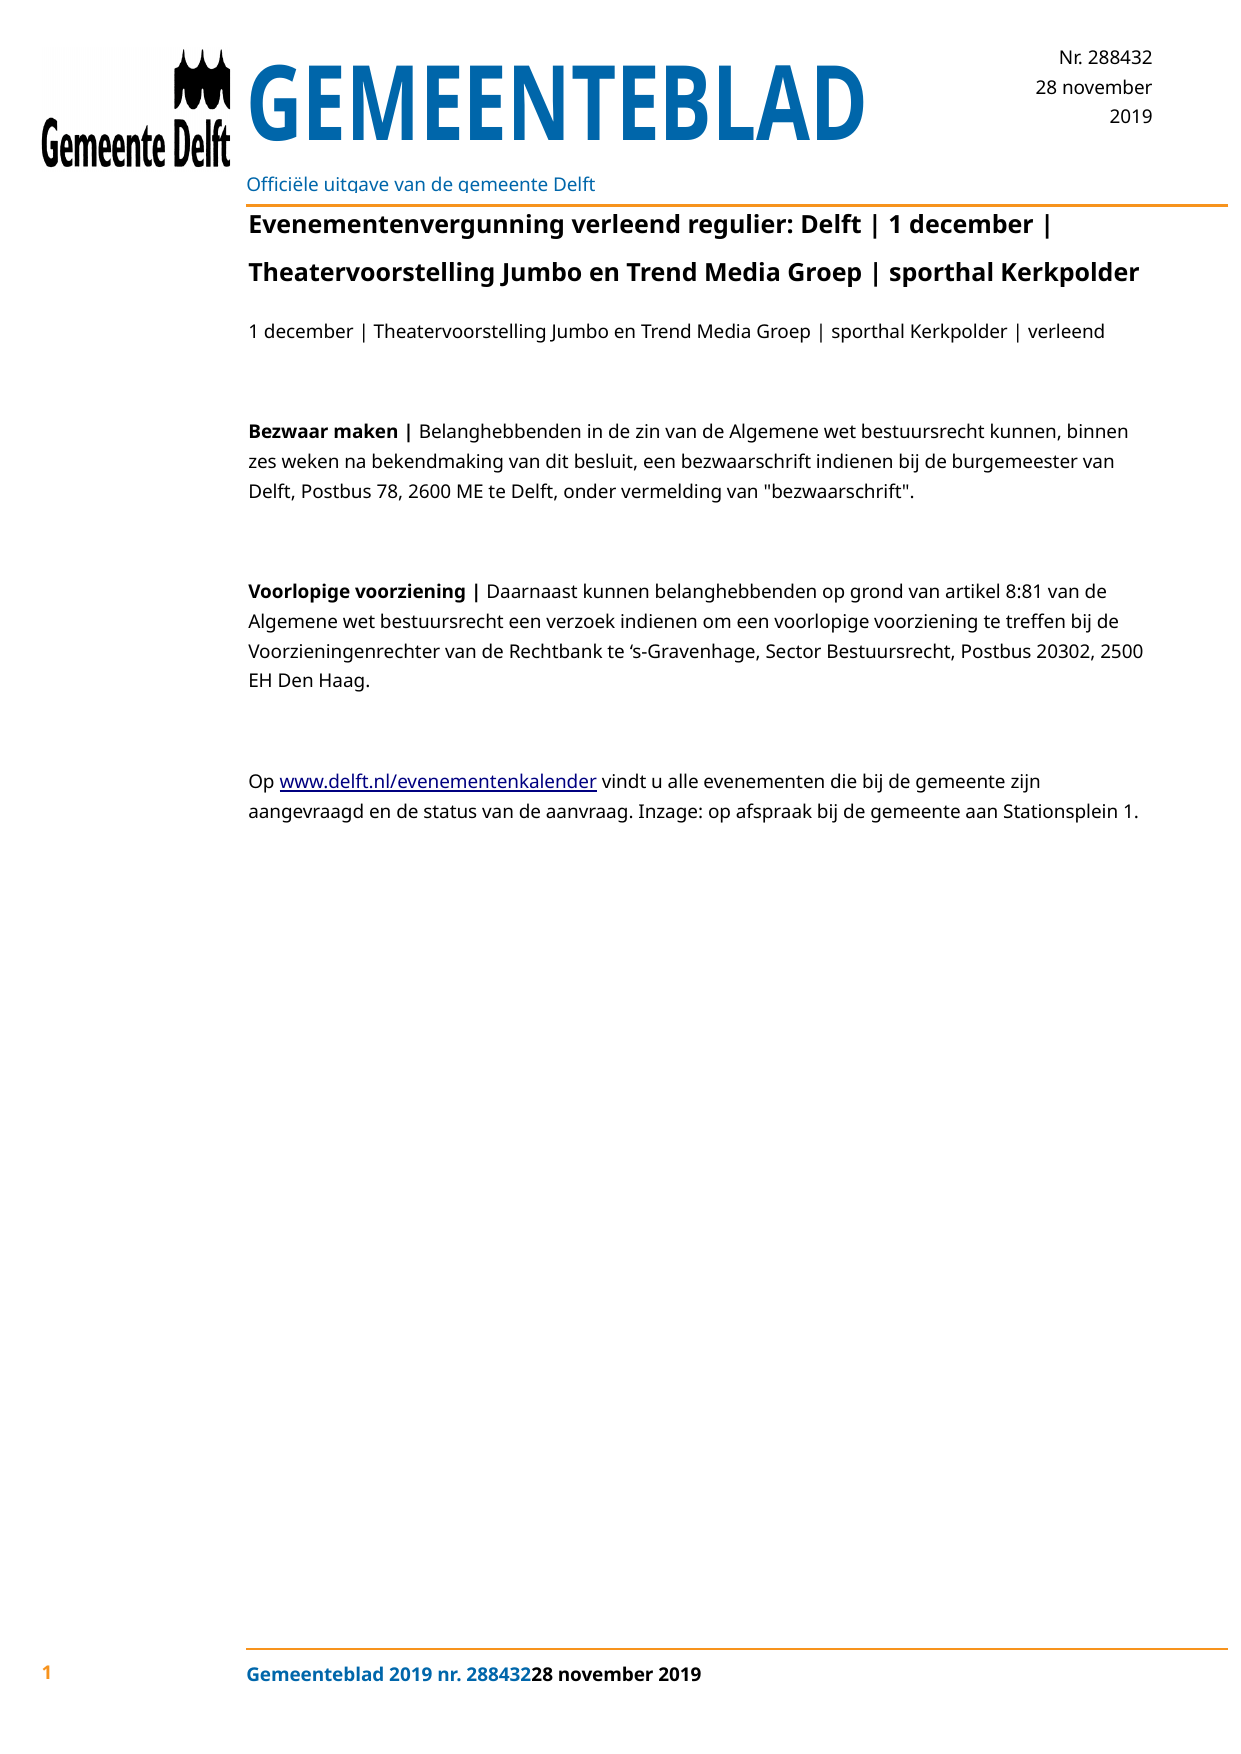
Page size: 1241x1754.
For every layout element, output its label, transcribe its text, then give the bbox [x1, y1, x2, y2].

text Voorlopige voorziening | Daarnaast kunnen belanghebbenden op grond van artikel 8:81 van de Algemene wet bestuursrecht een verzoek indienen om een voorlopige voorziening te treffen bij de Voorzieningenrechter van de Rechtbank te ‘s-Gravenhage, Sector Bestuursrecht, Postbus 20302, 2500 EH Den Haag. [248, 579, 1152, 693]
text Op www.delft.nl/evenementenkalender vindt u alle evenementen die bij de gemeente zijn aangevraagd en de status van de aanvraag. Inzage: op afspraak bij de gemeente aan Stationsplein 1. [248, 768, 1152, 824]
text 1 december | Theatervoorstelling Jumbo en Trend Media Groep | sporthal Kerkpolder | verleend [248, 318, 1152, 344]
text Bezwaar maken | Belanghebbenden in de zin van de Algemene wet bestuursrecht kunnen, binnen zes weken na bekendmaking van dit besluit, een bezwaarschrift indienen bij de burgemeester van Delft, Postbus 78, 2600 ME te Delft, onder vermelding van "bezwaarschrift". [248, 419, 1152, 504]
text Evenementenvergunning verleend regulier: Delft | 1 december | Theatervoorstelling Jumbo en Trend Media Groep | sporthal Kerkpolder [248, 207, 1152, 288]
picture [41, 47, 231, 172]
